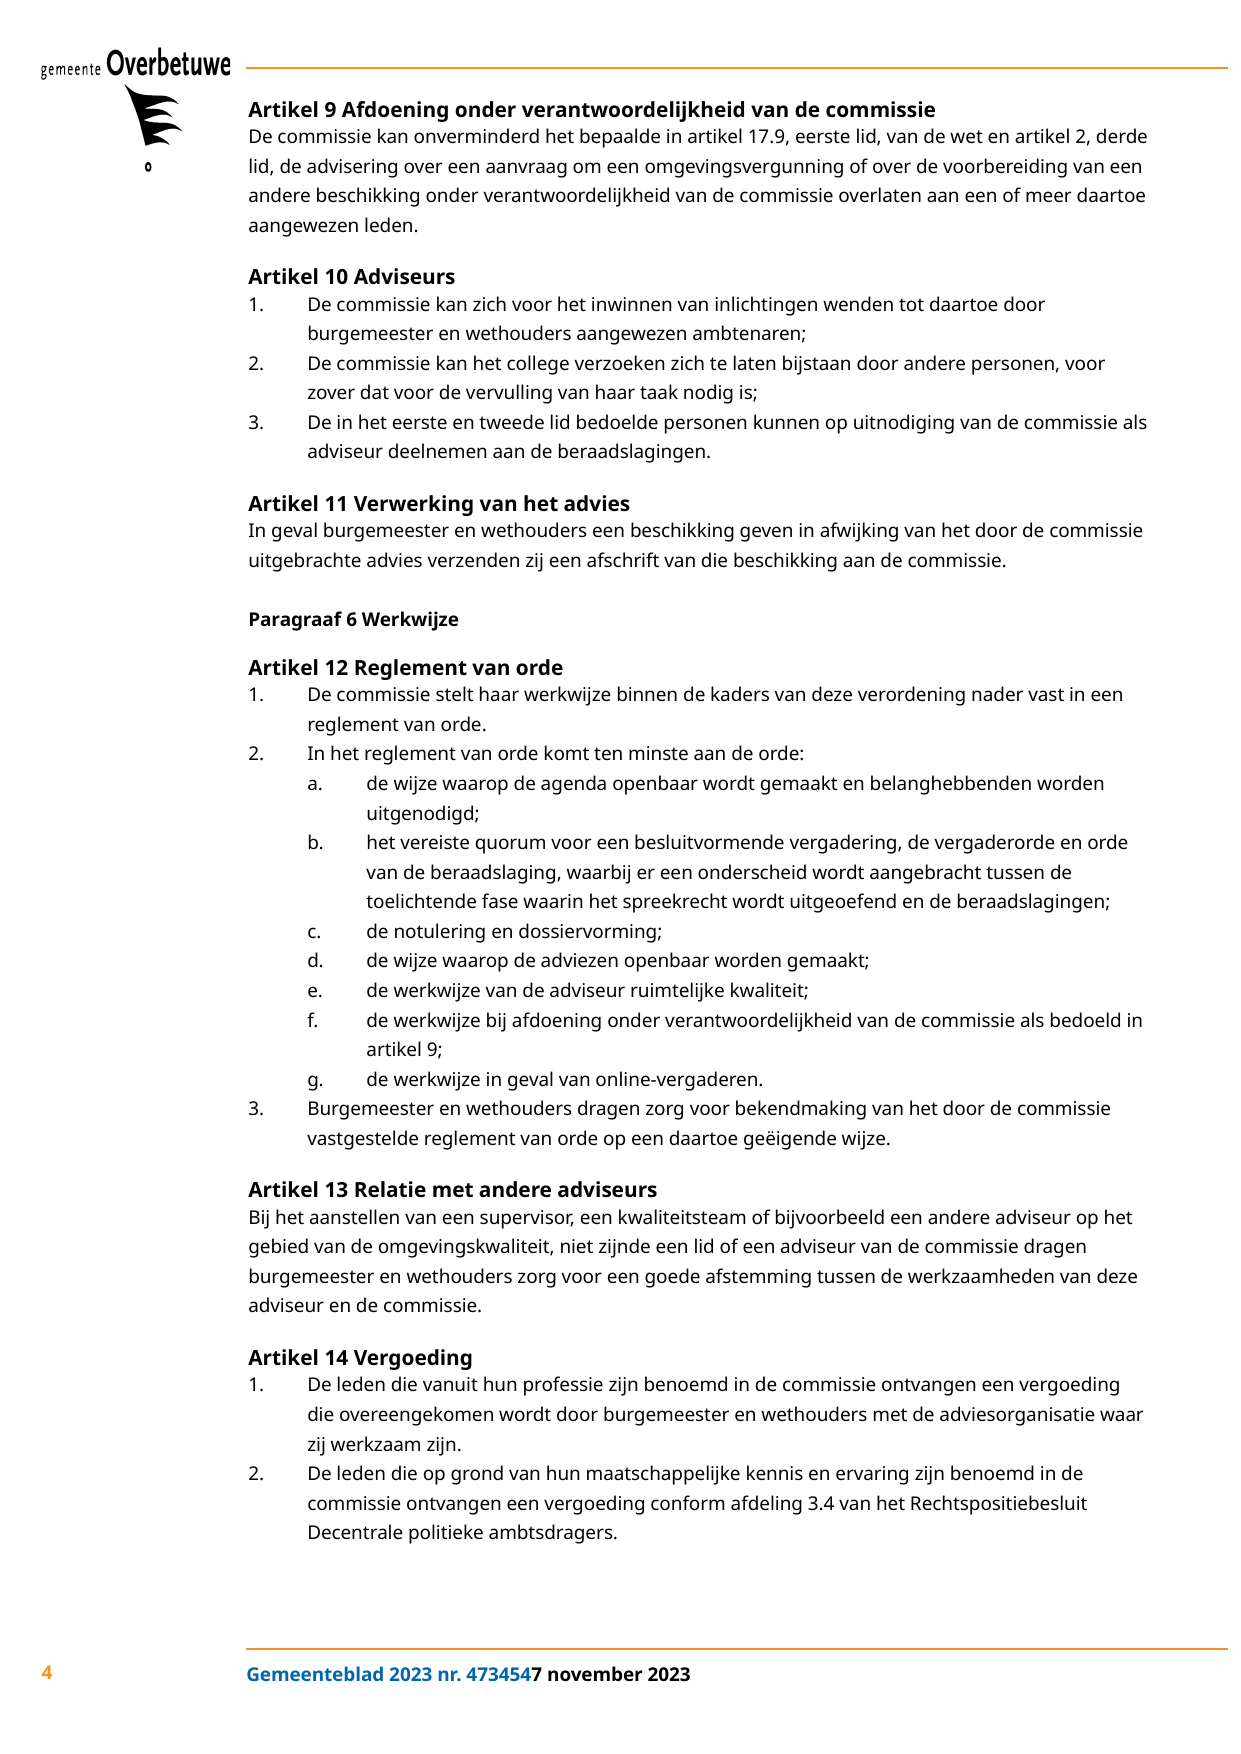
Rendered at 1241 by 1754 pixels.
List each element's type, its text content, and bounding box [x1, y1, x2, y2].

list De commissie stelt haar werkwijze binnen de kaders van deze verordening nader vast in een reglement van orde. [248, 681, 1152, 737]
text Artikel 11 Verwerking van het advies [248, 489, 1152, 518]
text Artikel 12 Reglement van orde [248, 653, 1152, 681]
text Bij het aanstellen van een supervisor, een kwaliteitsteam of bijvoorbeeld een andere adviseur op het gebied van de omgevingskwaliteit, niet zijnde een lid of een adviseur van de commissie dragen burgemeester en wethouders zorg voor een goede afstemming tussen de werkzaamheden van deze adviseur en de commissie. [248, 1204, 1152, 1318]
list De in het eerste en tweede lid bedoelde personen kunnen op uitnodiging van de commissie als adviseur deelnemen aan de beraadslagingen. [248, 409, 1152, 464]
list Burgemeester en wethouders dragen zorg voor bekendmaking van het door de commissie vastgestelde reglement van orde op een daartoe geëigende wijze. [248, 1096, 1152, 1151]
text Artikel 9 Afdoening onder verantwoordelijkheid van de commissie [248, 95, 1152, 123]
list de werkwijze in geval van online-vergaderen. [307, 1066, 1152, 1092]
list De commissie kan zich voor het inwinnen van inlichtingen wenden tot daartoe door burgemeester en wethouders aangewezen ambtenaren; [248, 291, 1152, 346]
list de wijze waarop de adviezen openbaar worden gemaakt; [307, 948, 1152, 973]
list de werkwijze bij afdoening onder verantwoordelijkheid van de commissie als bedoeld in artikel 9; [307, 1007, 1152, 1062]
list de wijze waarop de agenda openbaar wordt gemaakt en belanghebbenden worden uitgenodigd; [307, 770, 1152, 825]
text Paragraaf 6 Werkwijze [248, 606, 1152, 632]
picture [41, 47, 231, 172]
text Artikel 14 Vergoeding [248, 1343, 1152, 1372]
list de werkwijze van de adviseur ruimtelijke kwaliteit; [307, 977, 1152, 1003]
text Artikel 10 Adviseurs [248, 262, 1152, 291]
list De commissie kan het college verzoeken zich te laten bijstaan door andere personen, voor zover dat voor de vervulling van haar taak nodig is; [248, 350, 1152, 405]
list de notulering en dossiervorming; [307, 918, 1152, 944]
text In geval burgemeester en wethouders een beschikking geven in afwijking van het door de commissie uitgebrachte advies verzenden zij een afschrift van die beschikking aan de commissie. [248, 518, 1152, 573]
text Artikel 13 Relatie met andere adviseurs [248, 1176, 1152, 1204]
list In het reglement van orde komt ten minste aan de orde: [248, 741, 1152, 766]
list het vereiste quorum voor een besluitvormende vergadering, de vergaderorde en orde van de beraadslaging, waarbij er een onderscheid wordt aangebracht tussen de toelichtende fase waarin het spreekrecht wordt uitgeoefend en de beraadslagingen; [307, 829, 1152, 914]
list De leden die vanuit hun professie zijn benoemd in de commissie ontvangen een vergoeding die overeengekomen wordt door burgemeester en wethouders met de adviesorganisatie waar zij werkzaam zijn. [248, 1372, 1152, 1456]
list De leden die op grond van hun maatschappelijke kennis en ervaring zijn benoemd in de commissie ontvangen een vergoeding conform afdeling 3.4 van het Rechtspositiebesluit Decentrale politieke ambtsdragers. [248, 1460, 1152, 1545]
text De commissie kan onverminderd het bepaalde in artikel 17.9, eerste lid, van de wet en artikel 2, derde lid, de advisering over een aanvraag om een omgevingsvergunning of over de voorbereiding van een andere beschikking onder verantwoordelijkheid van de commissie overlaten aan een of meer daartoe aangewezen leden. [248, 123, 1152, 238]
